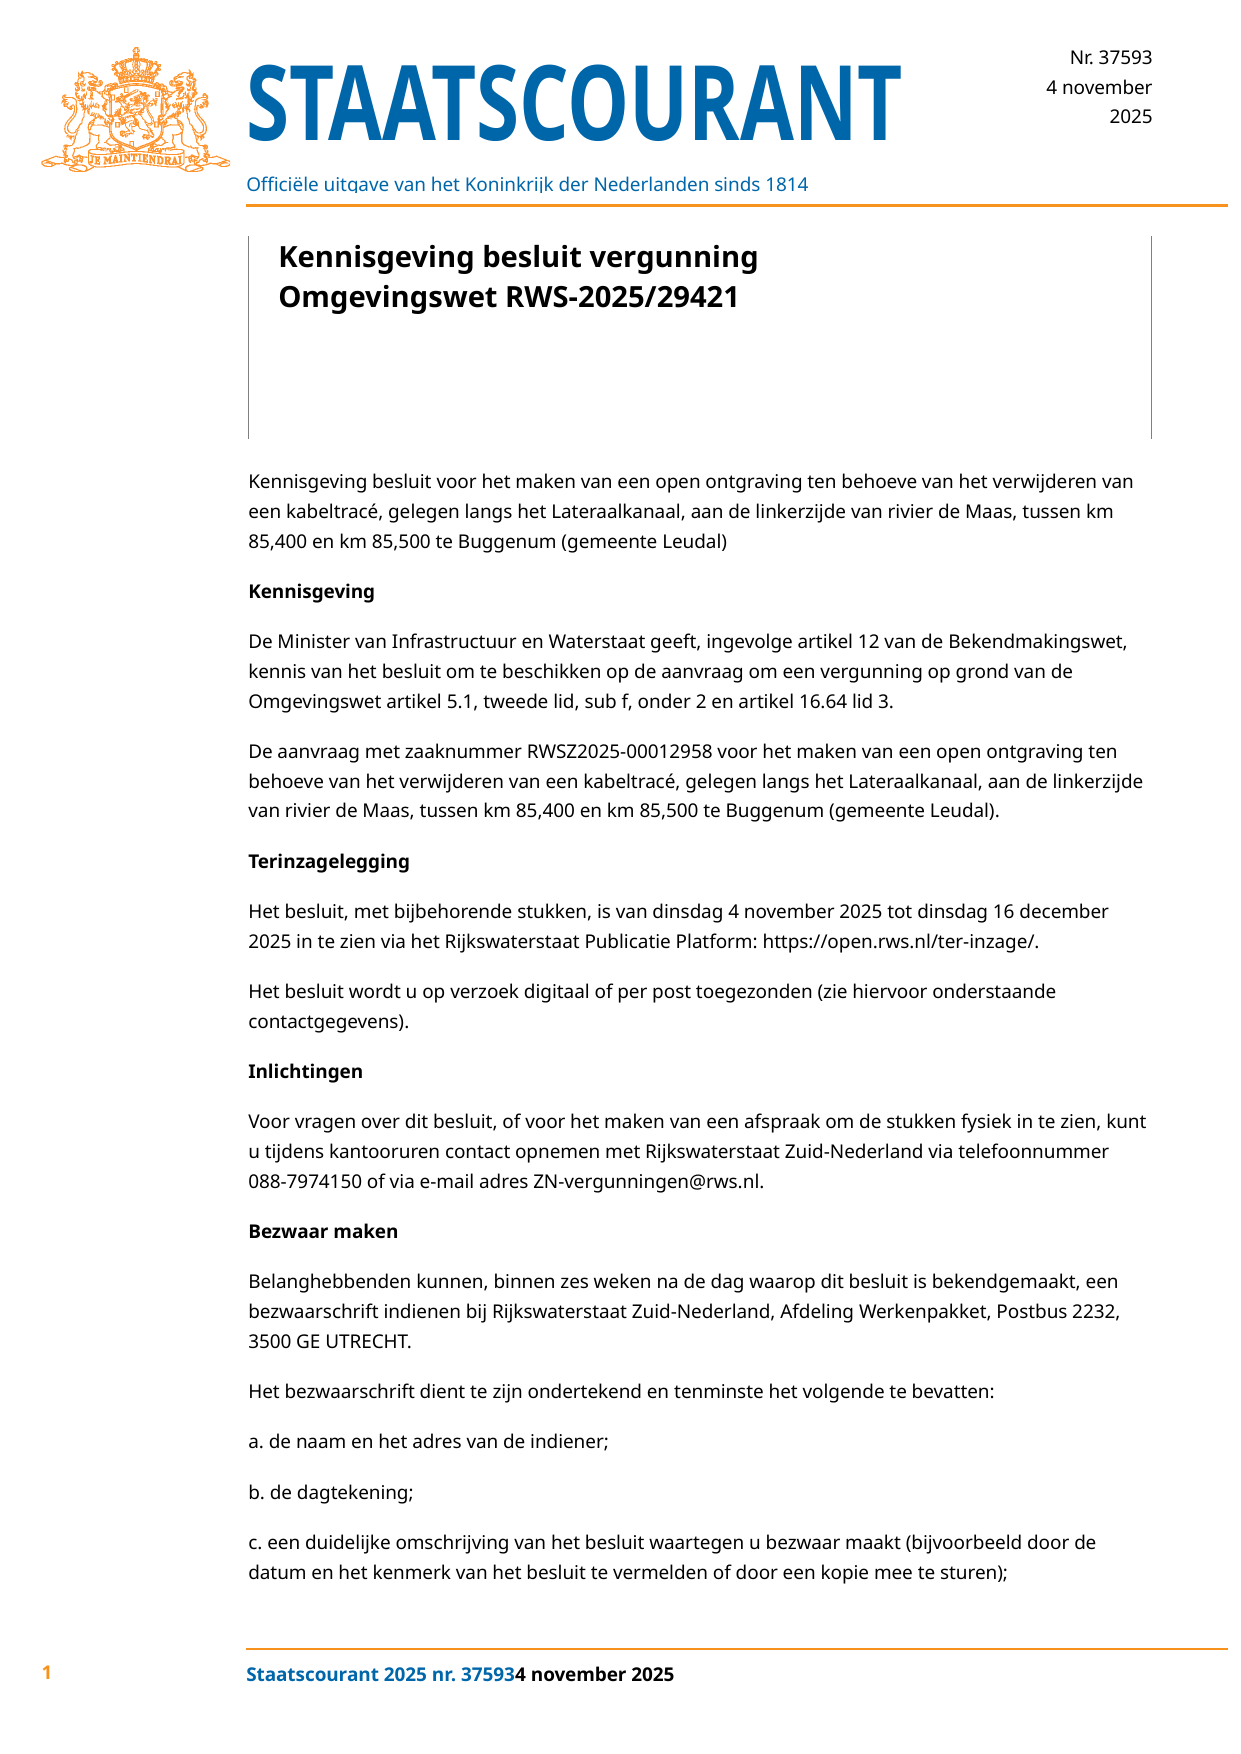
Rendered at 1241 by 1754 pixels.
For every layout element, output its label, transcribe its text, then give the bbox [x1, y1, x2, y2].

text Kennisgeving besluit voor het maken van een open ontgraving ten behoeve van het verwijderen van een kabeltracé, gelegen langs het Lateraalkanaal, aan de linkerzijde van rivier de Maas, tussen km 85,400 en km 85,500 te Buggenum (gemeente Leudal) [248, 469, 1152, 553]
text De Minister van Infrastructuur en Waterstaat geeft, ingevolge artikel 12 van de Bekendmakingswet, kennis van het besluit om te beschikken op de aanvraag om een vergunning op grond van de Omgevingswet artikel 5.1, tweede lid, sub f, onder 2 en artikel 16.64 lid 3. [248, 629, 1152, 713]
text b. de dagtekening; [248, 1479, 1152, 1505]
text a. de naam en het adres van de indiener; [248, 1429, 1152, 1454]
table_header [850, 414, 1151, 439]
table_header [850, 236, 912, 413]
text Bezwaar maken [248, 1218, 1152, 1244]
text De aanvraag met zaaknummer RWSZ2025-00012958 voor het maken van een open ontgraving ten behoeve van het verwijderen van een kabeltracé, gelegen langs het Lateraalkanaal, aan de linkerzijde van rivier de Maas, tussen km 85,400 en km 85,500 te Buggenum (gemeente Leudal). [248, 738, 1152, 823]
text Belanghebbenden kunnen, binnen zes weken na de dag waarop dit besluit is bekendgemaakt, een bezwaarschrift indienen bij Rijkswaterstaat Zuid-Nederland, Afdeling Werkenpakket, Postbus 2232, 3500 GE UTRECHT. [248, 1269, 1152, 1353]
text Inlichtingen [248, 1058, 1152, 1084]
picture [912, 236, 1090, 414]
table_header [1090, 236, 1151, 413]
text Het besluit wordt u op verzoek digitaal of per post toegezonden (zie hiervoor onderstaande contactgegevens). [248, 978, 1152, 1033]
table_header Kennisgeving besluit vergunning Omgevingswet RWS-2025/29421 [249, 236, 850, 439]
text Het bezwaarschrift dient te zijn ondertekend en tenminste het volgende te bevatten: [248, 1378, 1152, 1404]
text Voor vragen over dit besluit, of voor het maken van een afspraak om de stukken fysiek in te zien, kunt u tijdens kantooruren contact opnemen met Rijkswaterstaat Zuid-Nederland via telefoonnummer 088-7974150 of via e-mail adres ZN-vergunningen@rws.nl. [248, 1109, 1152, 1193]
picture [41, 47, 231, 172]
text Het besluit, met bijbehorende stukken, is van dinsdag 4 november 2025 tot dinsdag 16 december 2025 in te zien via het Rijkswaterstaat Publicatie Platform: https://open.rws.nl/ter-inzage/. [248, 898, 1152, 953]
text c. een duidelijke omschrijving van het besluit waartegen u bezwaar maakt (bijvoorbeeld door de datum en het kenmerk van het besluit te vermelden of door een kopie mee te sturen); [248, 1529, 1152, 1585]
text Terinzagelegging [248, 848, 1152, 873]
text Kennisgeving [248, 578, 1152, 604]
